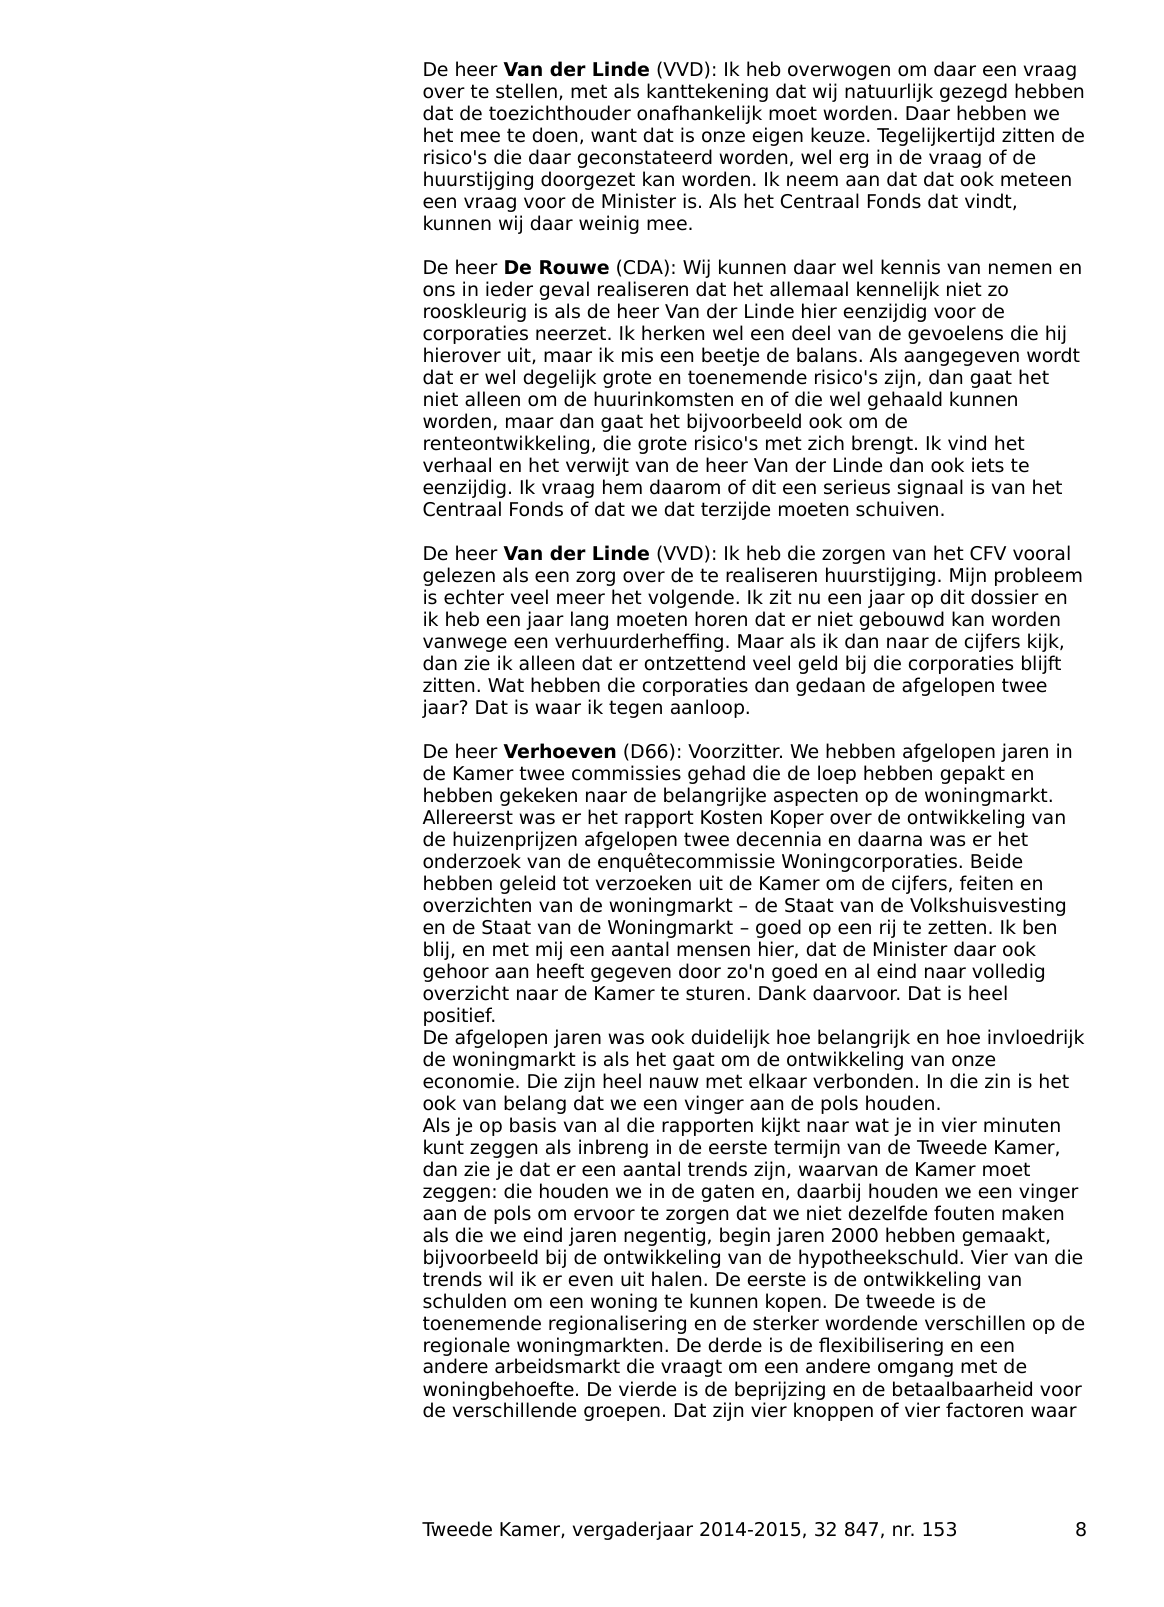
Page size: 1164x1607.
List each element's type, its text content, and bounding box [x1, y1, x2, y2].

text De heer Verhoeven (D66): Voorzitter. We hebben afgelopen jaren in de Kamer twee commissies gehad die de loep hebben gepakt en hebben gekeken naar de belangrijke aspecten op de woningmarkt. Allereerst was er het rapport Kosten Koper over de ontwikkeling van de huizenprijzen afgelopen twee decennia en daarna was er het onderzoek van de enquêtecommissie Woningcorporaties. Beide hebben geleid tot verzoeken uit de Kamer om de cijfers, feiten en overzichten van de woningmarkt – de Staat van de Volkshuisvesting en de Staat van de Woningmarkt – goed op een rij te zetten. Ik ben blij, en met mij een aantal mensen hier, dat de Minister daar ook gehoor aan heeft gegeven door zo'n goed en al eind naar volledig overzicht naar de Kamer te sturen. Dank daarvoor. Dat is heel positief. [422, 741, 1087, 1027]
text De afgelopen jaren was ook duidelijk hoe belangrijk en hoe invloedrijk de woningmarkt is als het gaat om de ontwikkeling van onze economie. Die zijn heel nauw met elkaar verbonden. In die zin is het ook van belang dat we een vinger aan de pols houden. [422, 1027, 1087, 1115]
text De heer Van der Linde (VVD): Ik heb overwogen om daar een vraag over te stellen, met als kanttekening dat wij natuurlijk gezegd hebben dat de toezichthouder onafhankelijk moet worden. Daar hebben we het mee te doen, want dat is onze eigen keuze. Tegelijkertijd zitten de risico's die daar geconstateerd worden, wel erg in de vraag of de huurstijging doorgezet kan worden. Ik neem aan dat dat ook meteen een vraag voor de Minister is. Als het Centraal Fonds dat vindt, kunnen wij daar weinig mee. [422, 59, 1087, 235]
text Als je op basis van al die rapporten kijkt naar wat je in vier minuten kunt zeggen als inbreng in de eerste termijn van de Tweede Kamer, dan zie je dat er een aantal trends zijn, waarvan de Kamer moet zeggen: die houden we in de gaten en, daarbij houden we een vinger aan de pols om ervoor te zorgen dat we niet dezelfde fouten maken als die we eind jaren negentig, begin jaren 2000 hebben gemaakt, bijvoorbeeld bij de ontwikkeling van de hypotheekschuld. Vier van die trends wil ik er even uit halen. De eerste is de ontwikkeling van schulden om een woning te kunnen kopen. De tweede is de toenemende regionalisering en de sterker wordende verschillen op de regionale woningmarkten. De derde is de flexibilisering en een andere arbeidsmarkt die vraagt om een andere omgang met de woningbehoefte. De vierde is de beprijzing en de betaalbaarheid voor de verschillende groepen. Dat zijn vier knoppen of vier factoren waar [422, 1115, 1087, 1422]
text De heer De Rouwe (CDA): Wij kunnen daar wel kennis van nemen en ons in ieder geval realiseren dat het allemaal kennelijk niet zo rooskleurig is als de heer Van der Linde hier eenzijdig voor de corporaties neerzet. Ik herken wel een deel van de gevoelens die hij hierover uit, maar ik mis een beetje de balans. Als aangegeven wordt dat er wel degelijk grote en toenemende risico's zijn, dan gaat het niet alleen om de huurinkomsten en of die wel gehaald kunnen worden, maar dan gaat het bijvoorbeeld ook om de renteontwikkeling, die grote risico's met zich brengt. Ik vind het verhaal en het verwijt van de heer Van der Linde dan ook iets te eenzijdig. Ik vraag hem daarom of dit een serieus signaal is van het Centraal Fonds of dat we dat terzijde moeten schuiven. [422, 257, 1087, 521]
text De heer Van der Linde (VVD): Ik heb die zorgen van het CFV vooral gelezen als een zorg over de te realiseren huurstijging. Mijn probleem is echter veel meer het volgende. Ik zit nu een jaar op dit dossier en ik heb een jaar lang moeten horen dat er niet gebouwd kan worden vanwege een verhuurderheffing. Maar als ik dan naar de cijfers kijk, dan zie ik alleen dat er ontzettend veel geld bij die corporaties blijft zitten. Wat hebben die corporaties dan gedaan de afgelopen twee jaar? Dat is waar ik tegen aanloop. [422, 543, 1087, 719]
